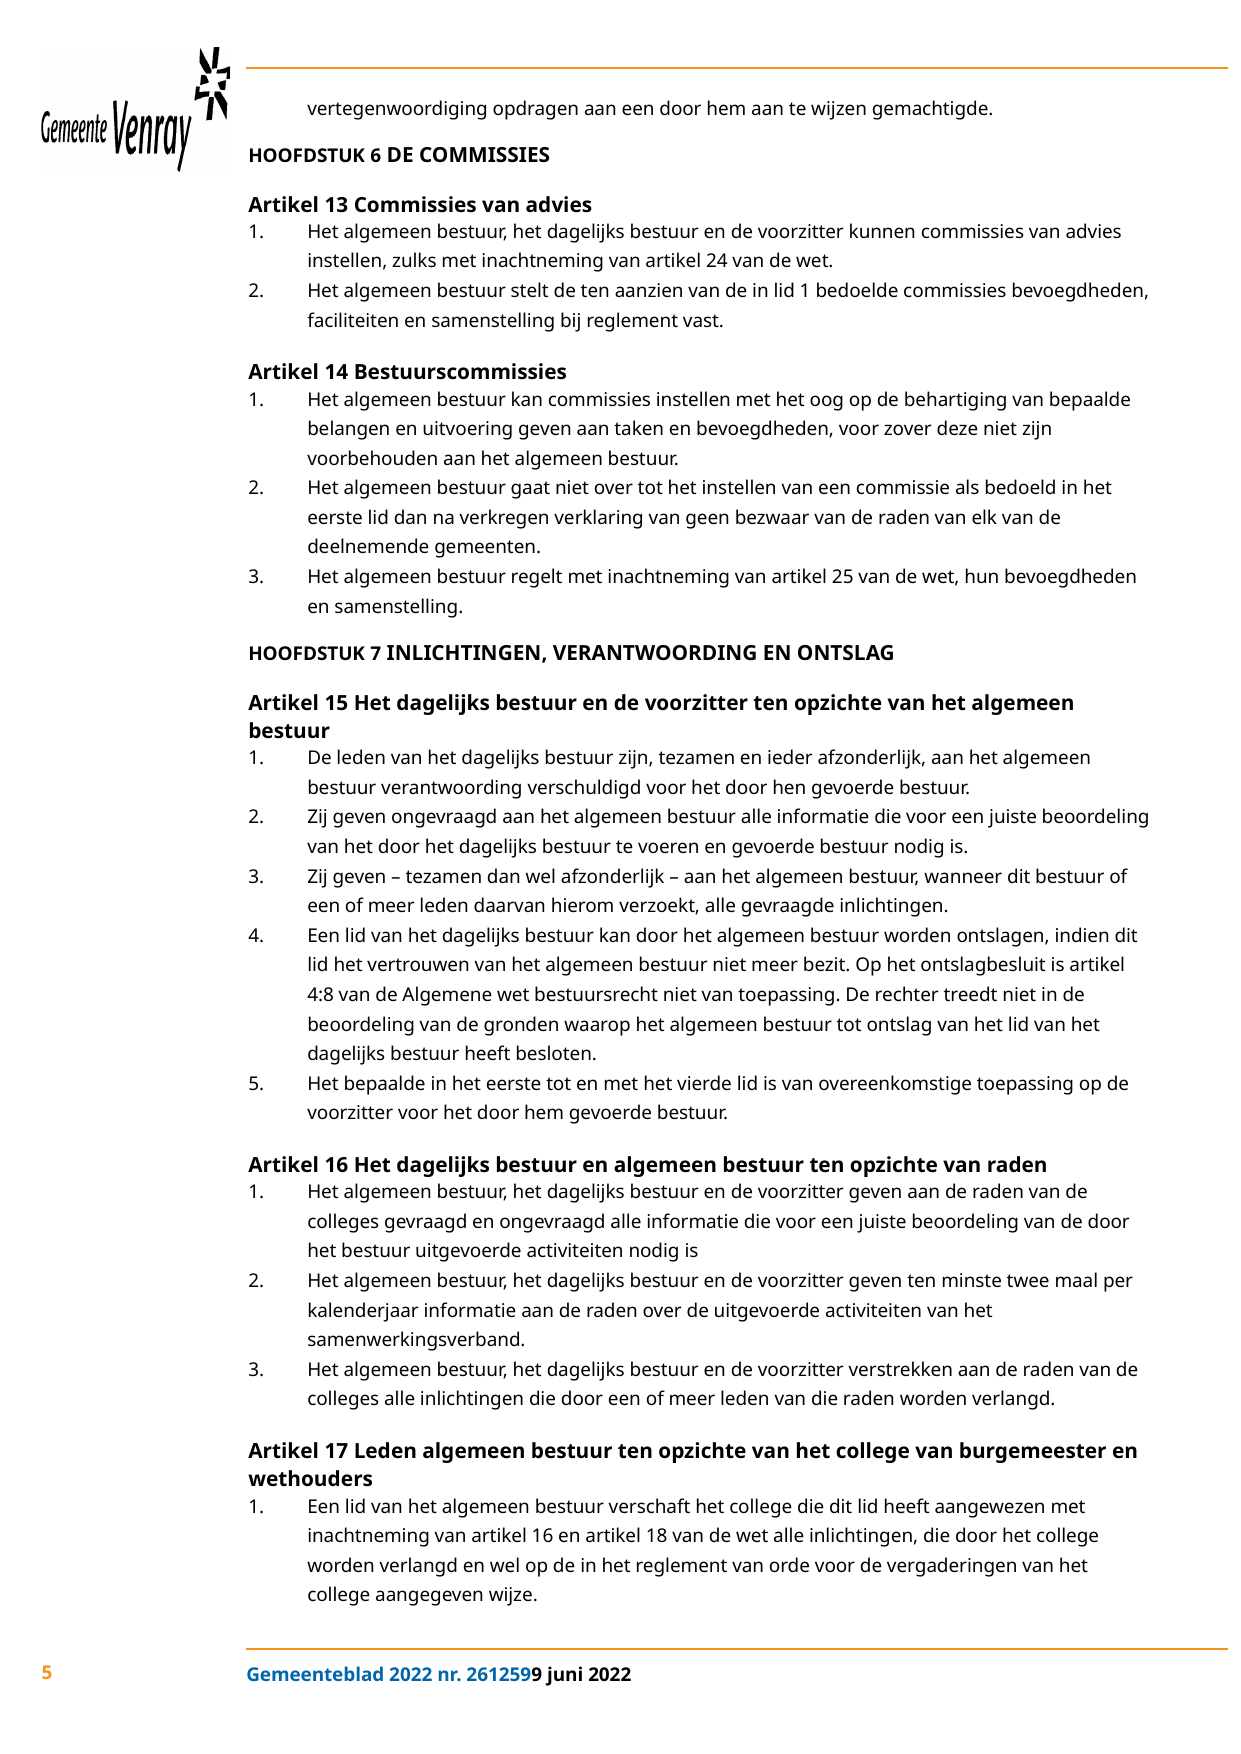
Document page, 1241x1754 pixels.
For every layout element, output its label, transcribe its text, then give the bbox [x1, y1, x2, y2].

text Artikel 16 Het dagelijks bestuur en algemeen bestuur ten opzichte van raden [248, 1150, 1152, 1178]
text Artikel 17 Leden algemeen bestuur ten opzichte van het college van burgemeester en wethouders [248, 1436, 1152, 1493]
list Het algemeen bestuur, het dagelijks bestuur en de voorzitter geven aan de raden van de colleges gevraagd en ongevraagd alle informatie die voor een juiste beoordeling van de door het bestuur uitgevoerde activiteiten nodig is [248, 1178, 1152, 1263]
list Het algemeen bestuur regelt met inachtneming van artikel 25 van de wet, hun bevoegdheden en samenstelling. [248, 563, 1152, 618]
list Een lid van het dagelijks bestuur kan door het algemeen bestuur worden ontslagen, indien dit lid het vertrouwen van het algemeen bestuur niet meer bezit. Op het ontslagbesluit is artikel 4:8 van de Algemene wet bestuursrecht niet van toepassing. De rechter treedt niet in de beoordeling van de gronden waarop het algemeen bestuur tot ontslag van het lid van het dagelijks bestuur heeft besloten. [248, 922, 1152, 1066]
list Het algemeen bestuur stelt de ten aanzien van de in lid 1 bedoelde commissies bevoegdheden, faciliteiten en samenstelling bij reglement vast. [248, 277, 1152, 333]
list Het algemeen bestuur kan commissies instellen met het oog op de behartiging van bepaalde belangen en uitvoering geven aan taken en bevoegdheden, voor zover deze niet zijn voorbehouden aan het algemeen bestuur. [248, 386, 1152, 471]
list Het algemeen bestuur, het dagelijks bestuur en de voorzitter verstrekken aan de raden van de colleges alle inlichtingen die door een of meer leden van die raden worden verlangd. [248, 1356, 1152, 1411]
list vertegenwoordiging opdragen aan een door hem aan te wijzen gemachtigde. [248, 95, 1152, 121]
list Het algemeen bestuur, het dagelijks bestuur en de voorzitter kunnen commissies van advies instellen, zulks met inachtneming van artikel 24 van de wet. [248, 218, 1152, 273]
text Artikel 13 Commissies van advies [248, 190, 1152, 218]
text Artikel 15 Het dagelijks bestuur en de voorzitter ten opzichte van het algemeen bestuur [248, 688, 1152, 744]
list Een lid van het algemeen bestuur verschaft het college die dit lid heeft aangewezen met inachtneming van artikel 16 en artikel 18 van de wet alle inlichtingen, die door het college worden verlangd en wel op de in het reglement van orde voor de vergaderingen van het college aangegeven wijze. [248, 1493, 1152, 1607]
text Artikel 14 Bestuurscommissies [248, 357, 1152, 386]
list Zij geven ongevraagd aan het algemeen bestuur alle informatie die voor een juiste beoordeling van het door het dagelijks bestuur te voeren en gevoerde bestuur nodig is. [248, 804, 1152, 859]
list Het algemeen bestuur, het dagelijks bestuur en de voorzitter geven ten minste twee maal per kalenderjaar informatie aan de raden over de uitgevoerde activiteiten van het samenwerkingsverband. [248, 1267, 1152, 1352]
text HOOFDSTUK 6 DE COMMISSIES [248, 140, 1152, 169]
list Het algemeen bestuur gaat niet over tot het instellen van een commissie als bedoeld in het eerste lid dan na verkregen verklaring van geen bezwaar van de raden van elk van de deelnemende gemeenten. [248, 474, 1152, 559]
list De leden van het dagelijks bestuur zijn, tezamen en ieder afzonderlijk, aan het algemeen bestuur verantwoording verschuldigd voor het door hen gevoerde bestuur. [248, 744, 1152, 800]
picture [41, 47, 231, 172]
list Het bepaalde in het eerste tot en met het vierde lid is van overeenkomstige toepassing op de voorzitter voor het door hem gevoerde bestuur. [248, 1070, 1152, 1125]
text HOOFDSTUK 7 INLICHTINGEN, VERANTWOORDING EN ONTSLAG [248, 638, 1152, 667]
list Zij geven – tezamen dan wel afzonderlijk – aan het algemeen bestuur, wanneer dit bestuur of een of meer leden daarvan hierom verzoekt, alle gevraagde inlichtingen. [248, 863, 1152, 918]
